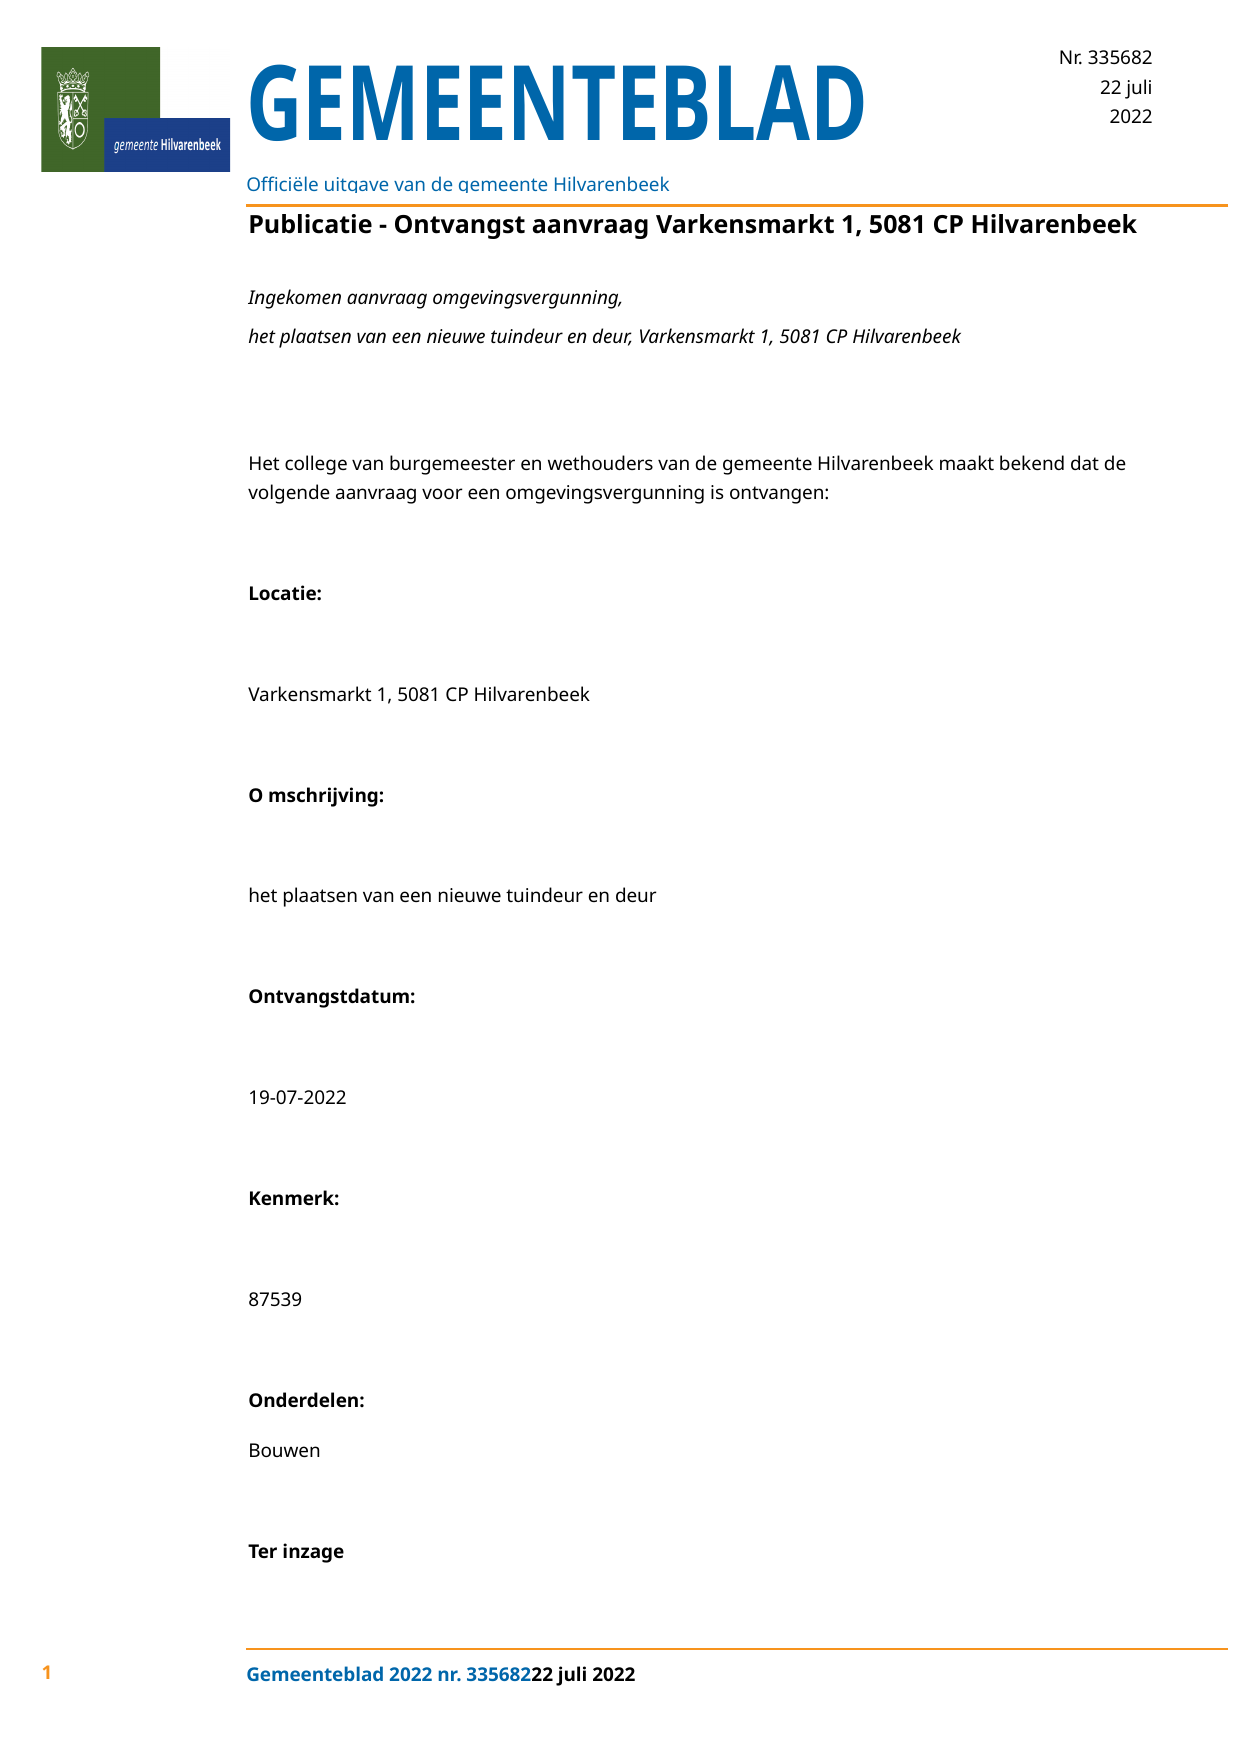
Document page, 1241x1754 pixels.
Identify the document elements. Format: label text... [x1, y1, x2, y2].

text 87539 [248, 1286, 1152, 1312]
text Publicatie - Ontvangst aanvraag Varkensmarkt 1, 5081 CP Hilvarenbeek [248, 207, 1152, 241]
text het plaatsen van een nieuwe tuindeur en deur, Varkensmarkt 1, 5081 CP Hilvarenbeek [248, 323, 1152, 349]
text Ter inzage [248, 1538, 1152, 1564]
text Bouwen [248, 1437, 1152, 1463]
text Ingekomen aanvraag omgevingsvergunning, [248, 284, 1152, 309]
text Onderdelen: [248, 1387, 1152, 1412]
text Varkensmarkt 1, 5081 CP Hilvarenbeek [248, 681, 1152, 707]
text Het college van burgemeester en wethouders van de gemeente Hilvarenbeek maakt bekend dat de volgende aanvraag voor een omgevingsvergunning is ontvangen: [248, 450, 1152, 505]
text 19-07-2022 [248, 1084, 1152, 1110]
text Ontvangstdatum: [248, 983, 1152, 1009]
text O mschrijving: [248, 782, 1152, 807]
text Kenmerk: [248, 1185, 1152, 1211]
picture [41, 47, 231, 172]
text Locatie: [248, 580, 1152, 606]
text het plaatsen van een nieuwe tuindeur en deur [248, 883, 1152, 908]
